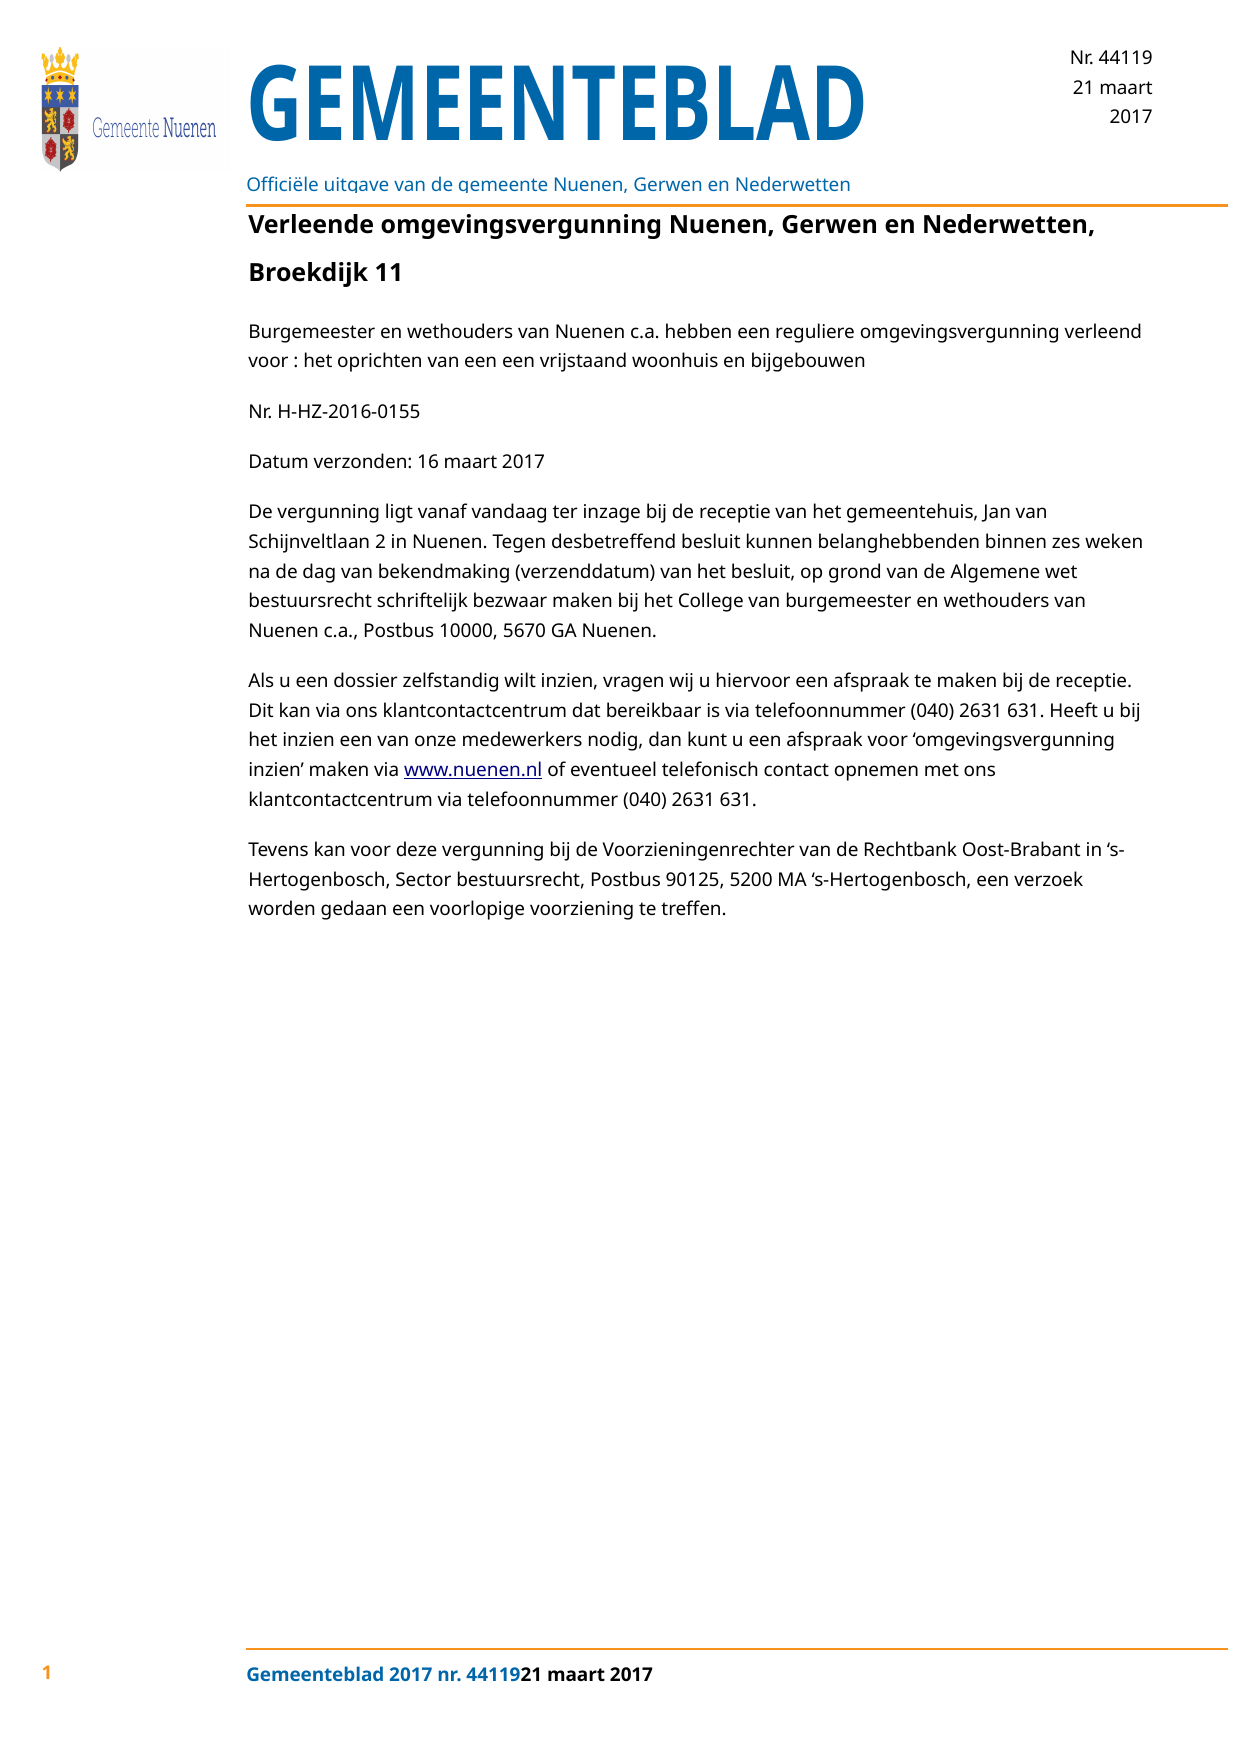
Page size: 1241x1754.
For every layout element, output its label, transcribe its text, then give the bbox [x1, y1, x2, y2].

picture [41, 47, 231, 172]
text Nr. H-HZ-2016-0155 [248, 398, 1152, 424]
text Burgemeester en wethouders van Nuenen c.a. hebben een reguliere omgevingsvergunning verleend voor : het oprichten van een een vrijstaand woonhuis en bijgebouwen [248, 318, 1152, 373]
text Als u een dossier zelfstandig wilt inzien, vragen wij u hiervoor een afspraak te maken bij de receptie. Dit kan via ons klantcontactcentrum dat bereikbaar is via telefoonnummer (040) 2631 631. Heeft u bij het inzien een van onze medewerkers nodig, dan kunt u een afspraak voor ‘omgevingsvergunning inzien’ maken via www.nuenen.nl of eventueel telefonisch contact opnemen met ons klantcontactcentrum via telefoonnummer (040) 2631 631. [248, 667, 1152, 812]
text Verleende omgevingsvergunning Nuenen, Gerwen en Nederwetten, Broekdijk 11 [248, 207, 1152, 288]
text Datum verzonden: 16 maart 2017 [248, 448, 1152, 474]
text Tevens kan voor deze vergunning bij de Voorzieningenrechter van de Rechtbank Oost-Brabant in ‘s-Hertogenbosch, Sector bestuursrecht, Postbus 90125, 5200 MA ‘s-Hertogenbosch, een verzoek worden gedaan een voorlopige voorziening te treffen. [248, 836, 1152, 921]
text De vergunning ligt vanaf vandaag ter inzage bij de receptie van het gemeentehuis, Jan van Schijnveltlaan 2 in Nuenen. Tegen desbetreffend besluit kunnen belanghebbenden binnen zes weken na de dag van bekendmaking (verzenddatum) van het besluit, op grond van de Algemene wet bestuursrecht schriftelijk bezwaar maken bij het College van burgemeester en wethouders van Nuenen c.a., Postbus 10000, 5670 GA Nuenen. [248, 499, 1152, 643]
